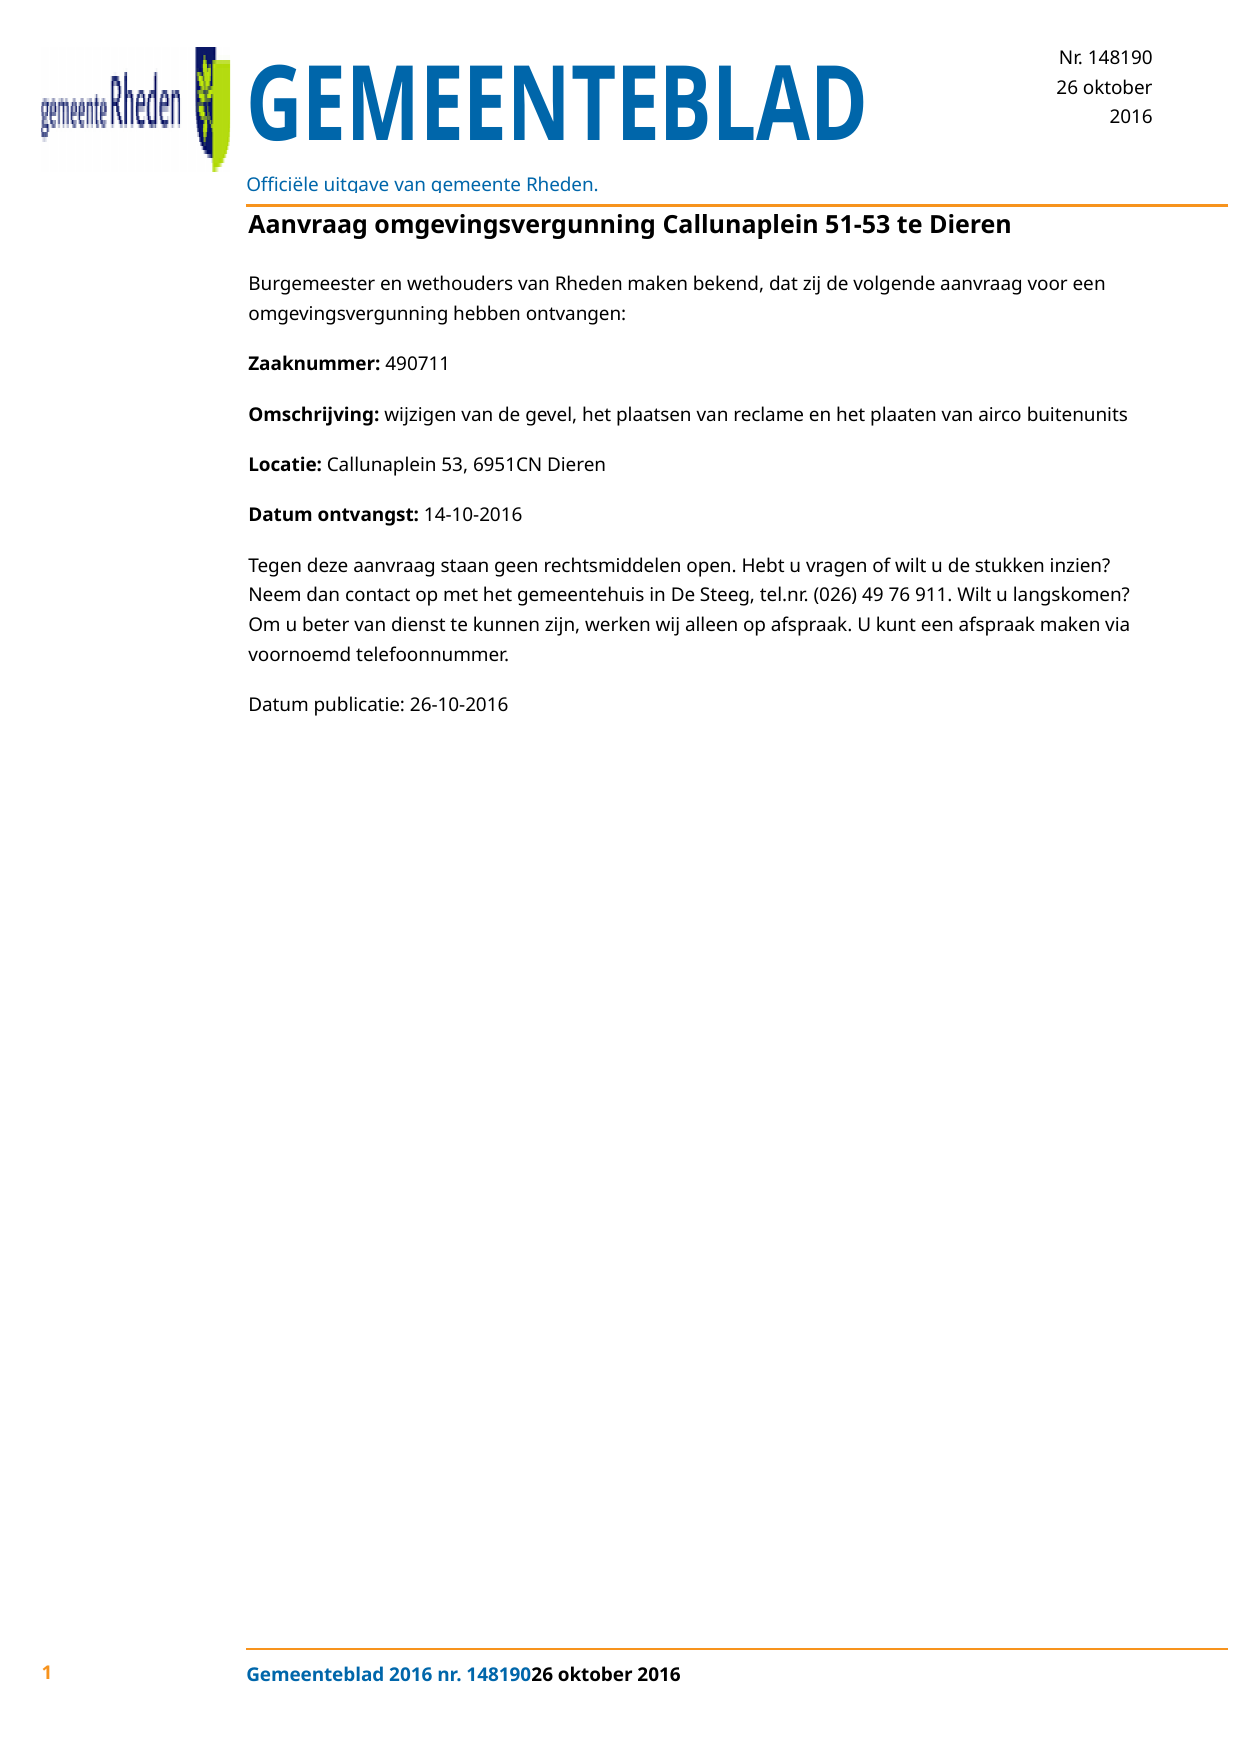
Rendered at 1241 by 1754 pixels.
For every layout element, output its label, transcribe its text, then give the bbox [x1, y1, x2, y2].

text Tegen deze aanvraag staan geen rechtsmiddelen open. Hebt u vragen of wilt u de stukken inzien? Neem dan contact op met het gemeentehuis in De Steeg, tel.nr. (026) 49 76 911. Wilt u langskomen? Om u beter van dienst te kunnen zijn, werken wij alleen op afspraak. U kunt een afspraak maken via voornoemd telefoonnummer. [248, 552, 1152, 666]
text Aanvraag omgevingsvergunning Callunaplein 51-53 te Dieren [248, 207, 1152, 241]
text Locatie: Callunaplein 53, 6951CN Dieren [248, 451, 1152, 477]
text Zaaknummer: 490711 [248, 350, 1152, 376]
picture [41, 47, 231, 172]
text Datum publicatie: 26-10-2016 [248, 691, 1152, 717]
text Omschrijving: wijzigen van de gevel, het plaatsen van reclame en het plaaten van airco buitenunits [248, 401, 1152, 426]
text Datum ontvangst: 14-10-2016 [248, 502, 1152, 527]
text Burgemeester en wethouders van Rheden maken bekend, dat zij de volgende aanvraag voor een omgevingsvergunning hebben ontvangen: [248, 270, 1152, 326]
